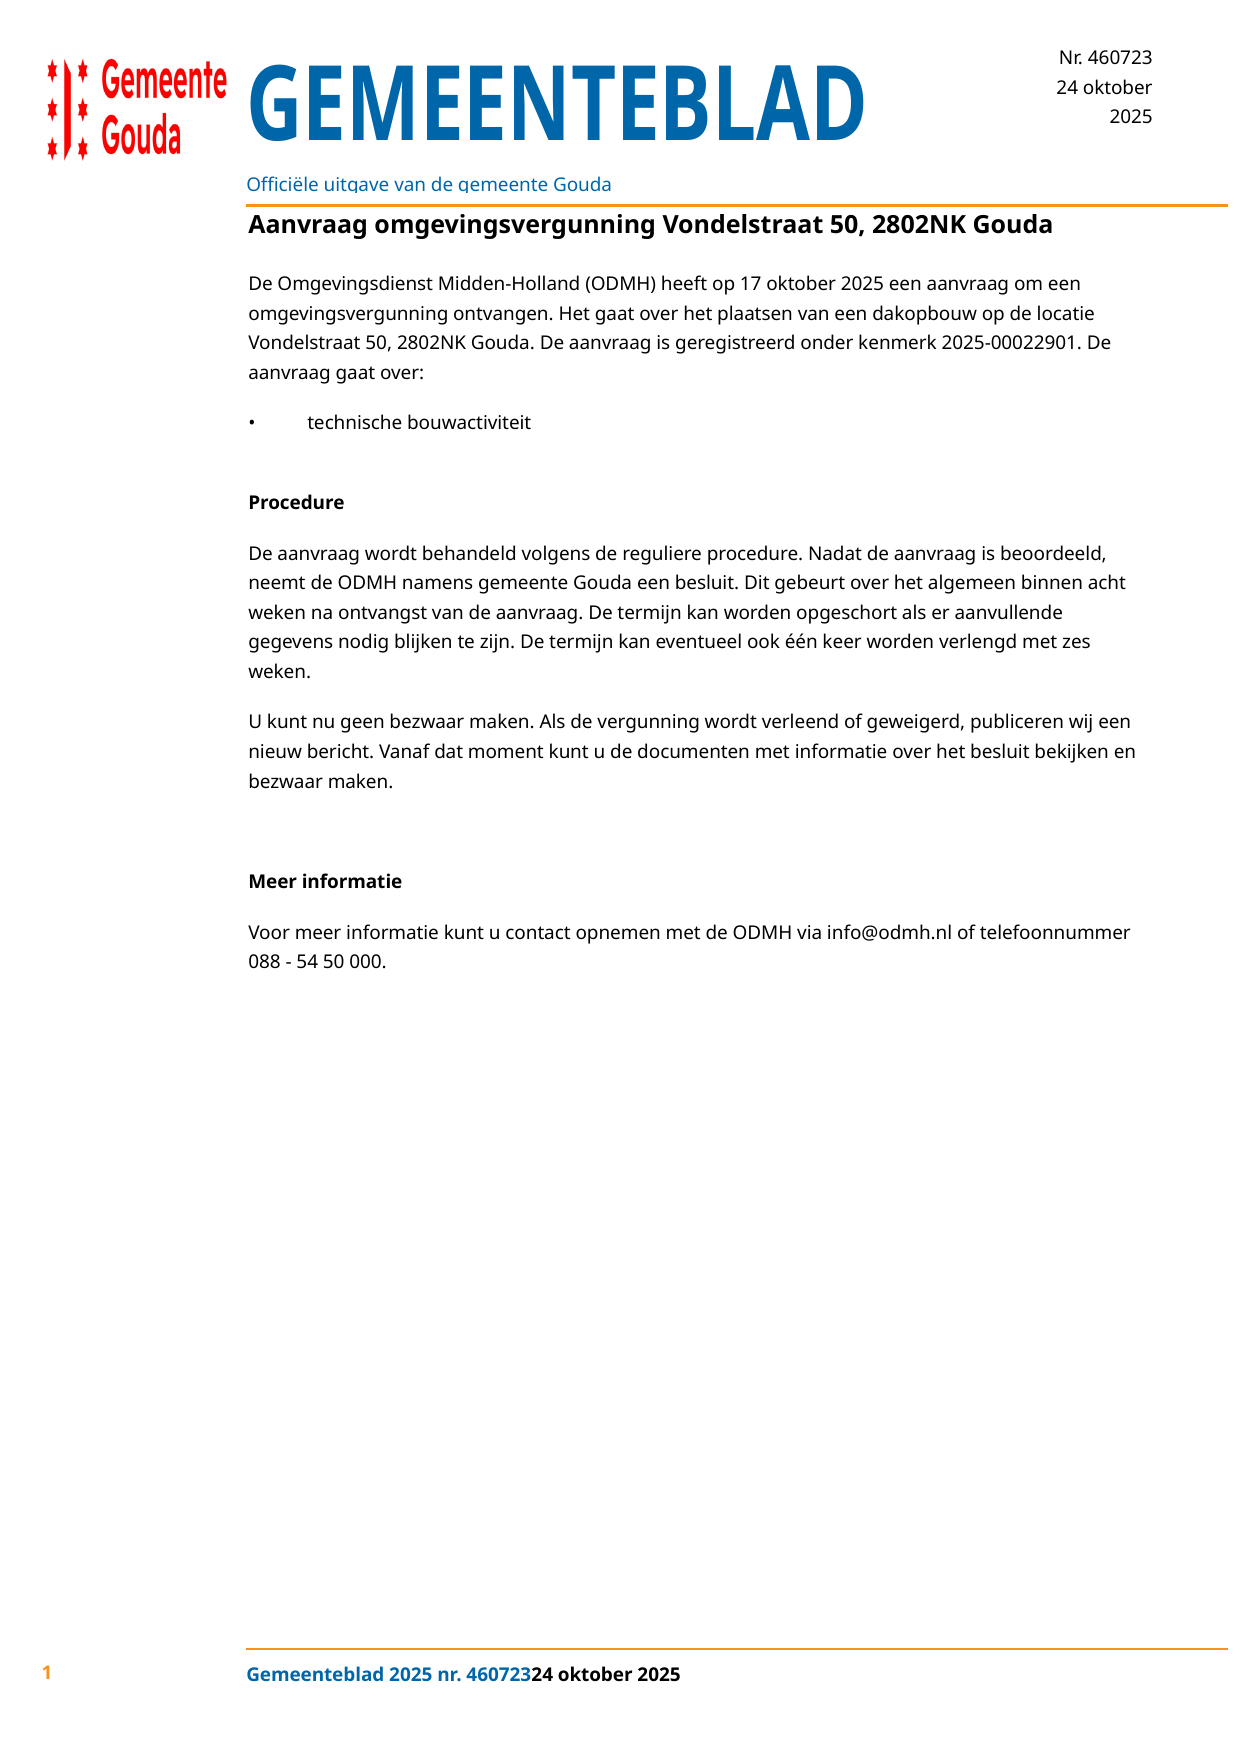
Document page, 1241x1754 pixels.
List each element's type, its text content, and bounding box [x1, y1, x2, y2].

text Voor meer informatie kunt u contact opnemen met de ODMH via info@odmh.nl of telefoonnummer 088 - 54 50 000. [248, 919, 1152, 974]
text Meer informatie [248, 869, 1152, 894]
text De aanvraag wordt behandeld volgens de reguliere procedure. Nadat de aanvraag is beoordeeld, neemt de ODMH namens gemeente Gouda een besluit. Dit gebeurt over het algemeen binnen acht weken na ontvangst van de aanvraag. De termijn kan worden opgeschort als er aanvullende gegevens nodig blijken te zijn. De termijn kan eventueel ook één keer worden verlengd met zes weken. [248, 540, 1152, 684]
text Aanvraag omgevingsvergunning Vondelstraat 50, 2802NK Gouda [248, 207, 1152, 241]
text De Omgevingsdienst Midden-Holland (ODMH) heeft op 17 oktober 2025 een aanvraag om een omgevingsvergunning ontvangen. Het gaat over het plaatsen van een dakopbouw op de locatie Vondelstraat 50, 2802NK Gouda. De aanvraag is geregistreerd onder kenmerk 2025-00022901. De aanvraag gaat over: [248, 270, 1152, 385]
picture [41, 47, 231, 172]
list technische bouwactiviteit [248, 409, 1152, 435]
text U kunt nu geen bezwaar maken. Als de vergunning wordt verleend of geweigerd, publiceren wij een nieuw bericht. Vanaf dat moment kunt u de documenten met informatie over het besluit bekijken en bezwaar maken. [248, 709, 1152, 793]
text Procedure [248, 489, 1152, 515]
